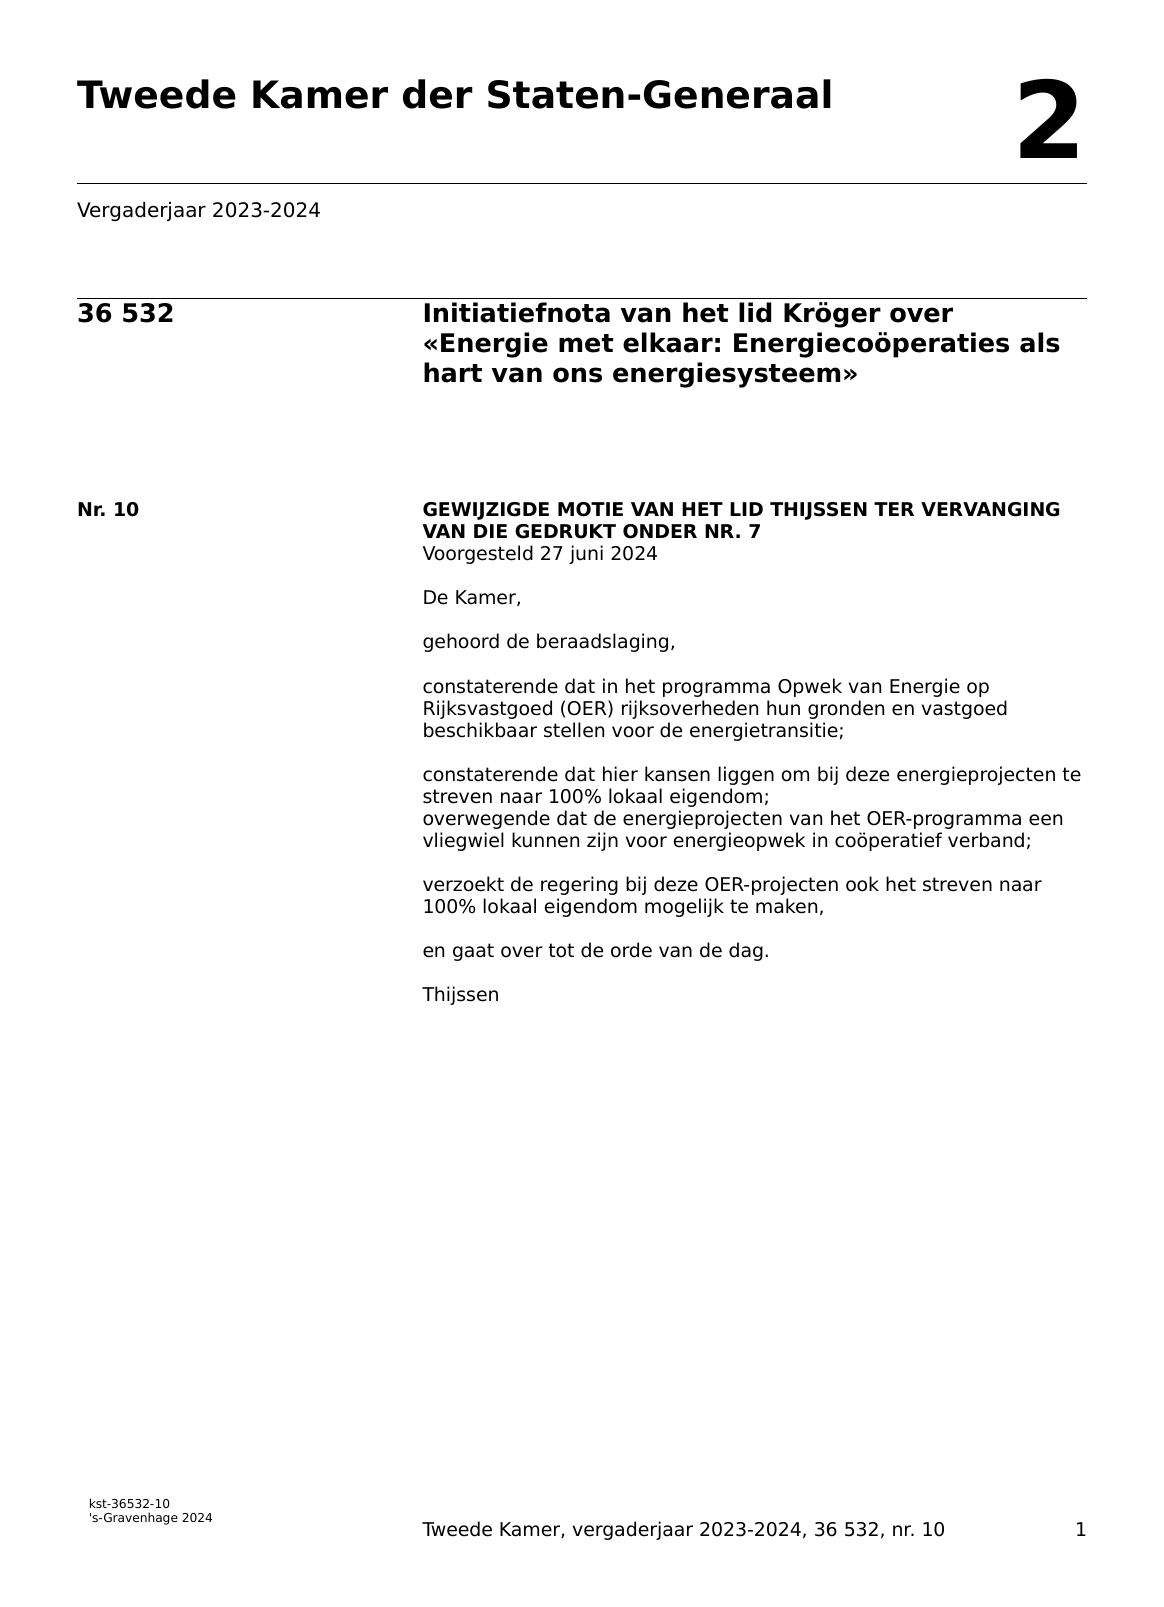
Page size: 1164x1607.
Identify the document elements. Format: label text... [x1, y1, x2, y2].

text 's-Gravenhage 2024 [88, 1511, 323, 1525]
text kst-36532-10 [88, 1497, 323, 1511]
text Thijssen [422, 984, 1087, 1006]
table_header 2 [886, 59, 1087, 183]
text overwegende dat de energieprojecten van het OER-programma een vliegwiel kunnen zijn voor energieopwek in coöperatief verband; [422, 808, 1087, 852]
table_header Tweede Kamer der Staten-Generaal [77, 59, 886, 183]
subtitle Nr. 10 GEWIJZIGDE MOTIE VAN HET LID THIJSSEN TER VERVANGING VAN DIE GEDRUKT ONDER NR. 7 [77, 499, 1087, 543]
text De Kamer, [422, 587, 1087, 609]
text Voorgesteld 27 juni 2024 [422, 543, 1087, 565]
text gehoord de beraadslaging, [422, 631, 1087, 653]
text en gaat over tot de orde van de dag. [422, 940, 1087, 962]
text constaterende dat in het programma Opwek van Energie op Rijksvastgoed (OER) rijksoverheden hun gronden en vastgoed beschikbaar stellen voor de energietransitie; [422, 676, 1087, 741]
text verzoekt de regering bij deze OER-projecten ook het streven naar 100% lokaal eigendom mogelijk te maken, [422, 874, 1087, 918]
subtitle 36 532 Initiatiefnota van het lid Kröger over «Energie met elkaar: Energiecoöperaties als hart van ons energiesysteem» [77, 299, 1087, 388]
text constaterende dat hier kansen liggen om bij deze energieprojecten te streven naar 100% lokaal eigendom; [422, 764, 1087, 808]
table_cell Vergaderjaar 2023-2024 [77, 184, 1087, 298]
